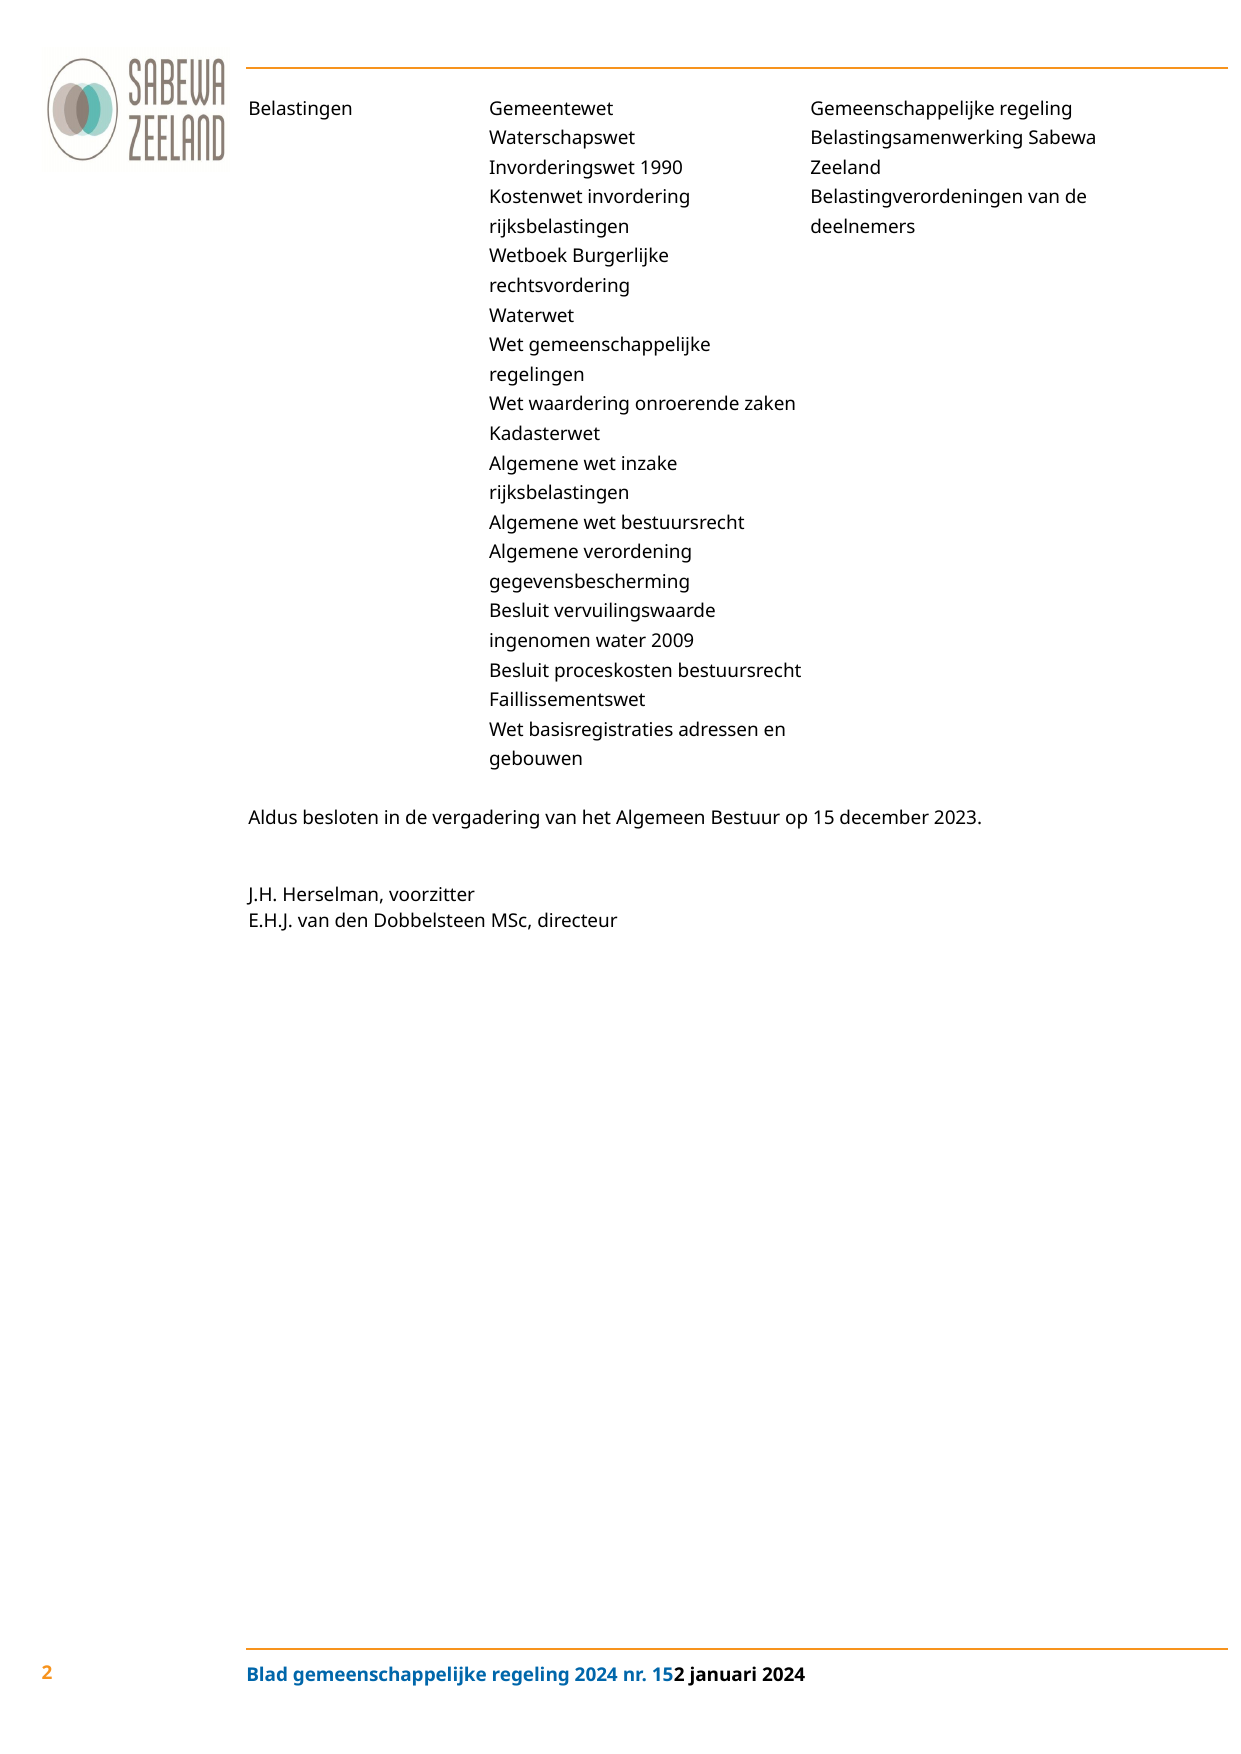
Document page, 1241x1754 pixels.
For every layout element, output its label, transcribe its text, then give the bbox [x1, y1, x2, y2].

text E.H.J. van den Dobbelsteen MSc, directeur [248, 907, 1152, 933]
text J.H. Herselman, voorzitter [248, 881, 1152, 907]
picture [41, 47, 231, 172]
table_cell Gemeenschappelijke regeling Belastingsamenwerking Sabewa Zeeland Belastingverordeningen van de deelnemers [810, 95, 1152, 771]
table_cell Belastingen [248, 95, 489, 771]
table_cell Gemeentewet Waterschapswet Invorderingswet 1990 Kostenwet invordering rijksbelastingen Wetboek Burgerlijke rechtsvordering Waterwet Wet gemeenschappelijke regelingen Wet waardering onroerende zaken Kadasterwet Algemene wet inzake rijksbelastingen Algemene wet bestuursrecht Algemene verordening gegevensbescherming Besluit vervuilingswaarde ingenomen water 2009 Besluit proceskosten bestuursrecht Faillissementswet Wet basisregistraties adressen en gebouwen [489, 95, 810, 771]
text Aldus besloten in de vergadering van het Algemeen Bestuur op 15 december 2023. [248, 804, 1152, 830]
